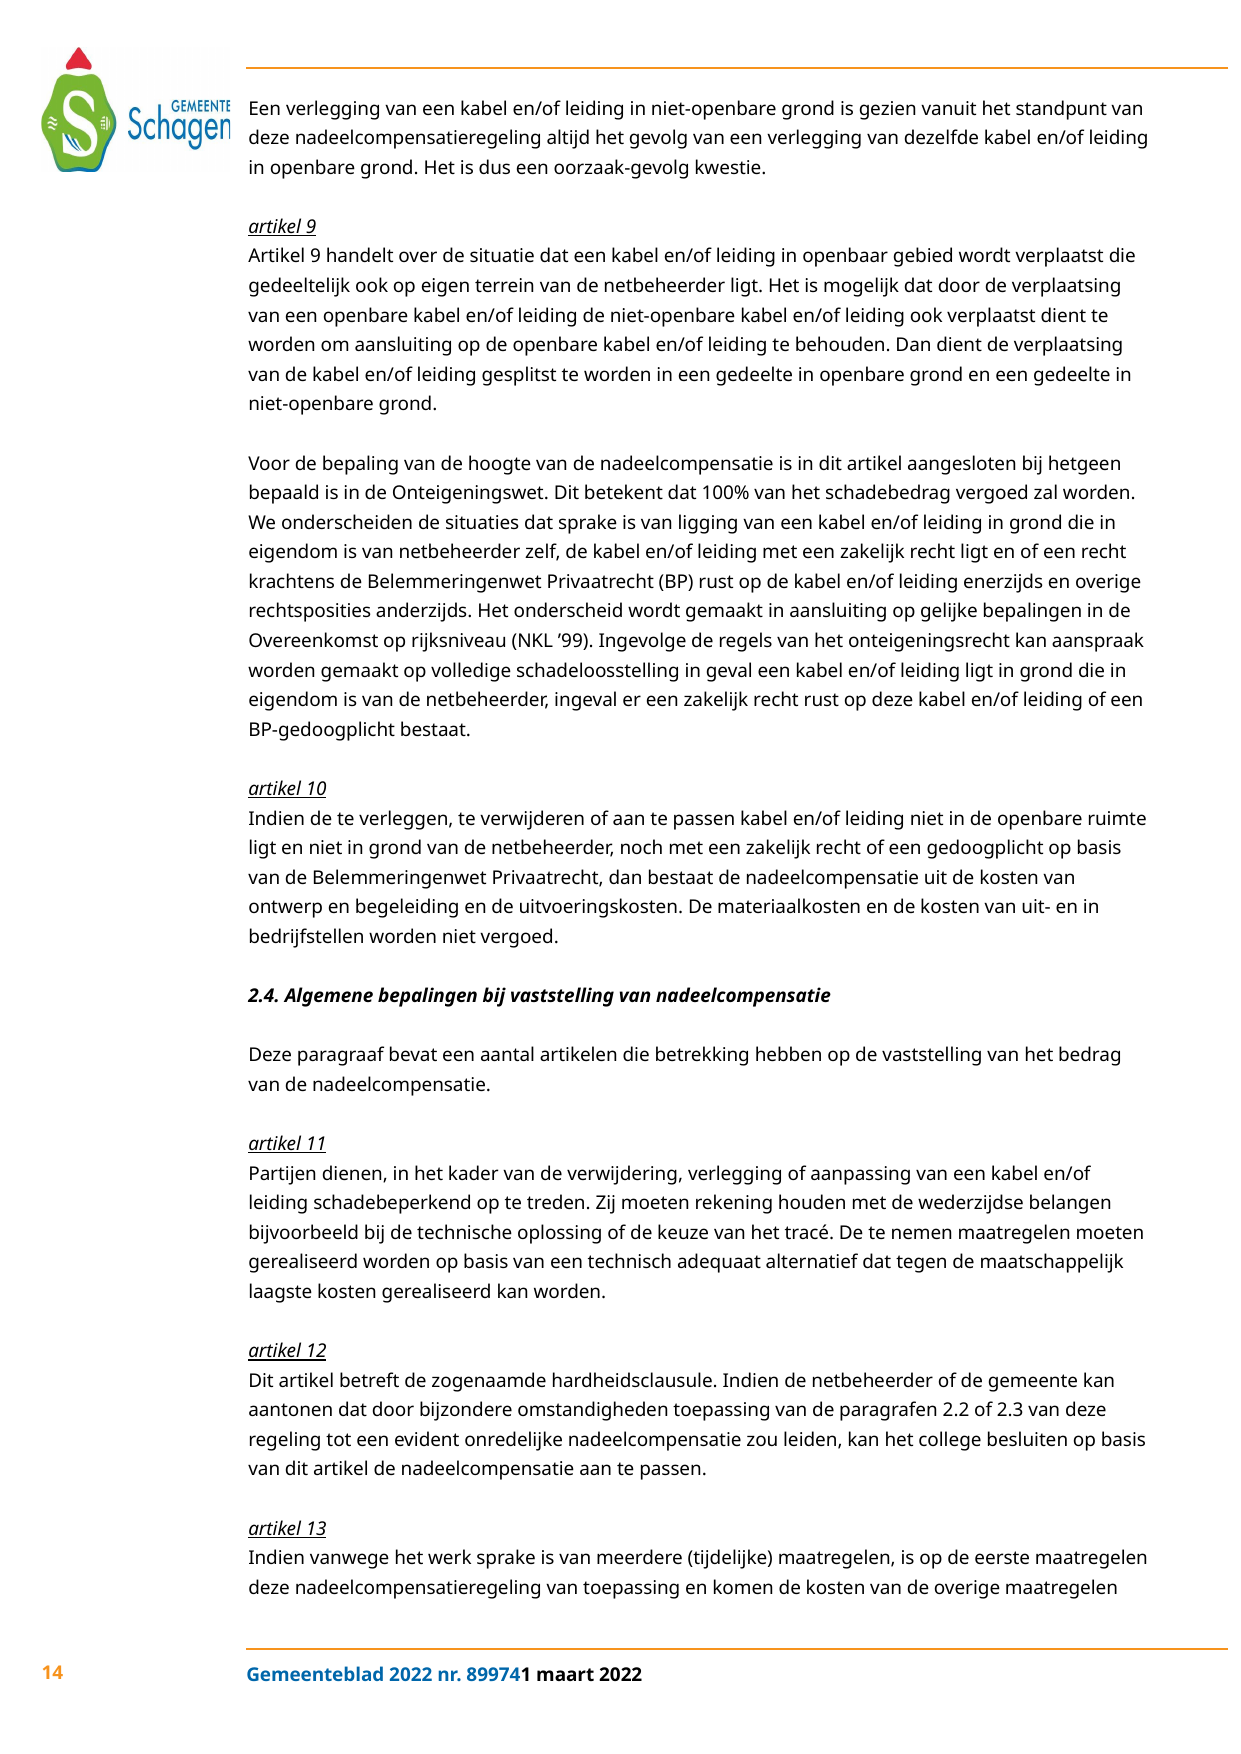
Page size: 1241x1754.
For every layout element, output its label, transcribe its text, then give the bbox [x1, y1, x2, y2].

text Partijen dienen, in het kader van de verwijdering, verlegging of aanpassing van een kabel en/of leiding schadebeperkend op te treden. Zij moeten rekening houden met de wederzijdse belangen bijvoorbeeld bij de technische oplossing of de keuze van het tracé. De te nemen maatregelen moeten gerealiseerd worden op basis van een technisch adequaat alternatief dat tegen de maatschappelijk laagste kosten gerealiseerd kan worden. [248, 1160, 1152, 1304]
text artikel 10 [248, 775, 1152, 801]
text Dit artikel betreft de zogenaamde hardheidsclausule. Indien de netbeheerder of de gemeente kan aantonen dat door bijzondere omstandigheden toepassing van de paragrafen 2.2 of 2.3 van deze regeling tot een evident onredelijke nadeelcompensatie zou leiden, kan het college besluiten op basis van dit artikel de nadeelcompensatie aan te passen. [248, 1367, 1152, 1481]
text Indien vanwege het werk sprake is van meerdere (tijdelijke) maatregelen, is op de eerste maatregelen deze nadeelcompensatieregeling van toepassing en komen de kosten van de overige maatregelen [248, 1544, 1152, 1600]
text Artikel 9 handelt over de situatie dat een kabel en/of leiding in openbaar gebied wordt verplaatst die gedeeltelijk ook op eigen terrein van de netbeheerder ligt. Het is mogelijk dat door de verplaatsing van een openbare kabel en/of leiding de niet-openbare kabel en/of leiding ook verplaatst dient te worden om aansluiting op de openbare kabel en/of leiding te behouden. Dan dient de verplaatsing van de kabel en/of leiding gesplitst te worden in een gedeelte in openbare grond en een gedeelte in niet-openbare grond. [248, 243, 1152, 416]
text Voor de bepaling van de hoogte van de nadeelcompensatie is in dit artikel aangesloten bij hetgeen bepaald is in de Onteigeningswet. Dit betekent dat 100% van het schadebedrag vergoed zal worden. [248, 450, 1152, 505]
text Deze paragraaf bevat een aantal artikelen die betrekking hebben op de vaststelling van het bedrag van de nadeelcompensatie. [248, 1041, 1152, 1097]
picture [41, 47, 231, 172]
text 2.4. Algemene bepalingen bij vaststelling van nadeelcompensatie [248, 982, 1152, 1008]
text artikel 12 [248, 1337, 1152, 1363]
text artikel 11 [248, 1130, 1152, 1156]
text Een verlegging van een kabel en/of leiding in niet-openbare grond is gezien vanuit het standpunt van deze nadeelcompensatieregeling altijd het gevolg van een verlegging van dezelfde kabel en/of leiding in openbare grond. Het is dus een oorzaak-gevolg kwestie. [248, 95, 1152, 180]
text We onderscheiden de situaties dat sprake is van ligging van een kabel en/of leiding in grond die in eigendom is van netbeheerder zelf, de kabel en/of leiding met een zakelijk recht ligt en of een recht krachtens de Belemmeringenwet Privaatrecht (BP) rust op de kabel en/of leiding enerzijds en overige rechtsposities anderzijds. Het onderscheid wordt gemaakt in aansluiting op gelijke bepalingen in de Overeenkomst op rijksniveau (NKL ’99). Ingevolge de regels van het onteigeningsrecht kan aanspraak worden gemaakt op volledige schadeloosstelling in geval een kabel en/of leiding ligt in grond die in eigendom is van de netbeheerder, ingeval er een zakelijk recht rust op deze kabel en/of leiding of een BP-gedoogplicht bestaat. [248, 509, 1152, 742]
text Indien de te verleggen, te verwijderen of aan te passen kabel en/of leiding niet in de openbare ruimte ligt en niet in grond van de netbeheerder, noch met een zakelijk recht of een gedoogplicht op basis van de Belemmeringenwet Privaatrecht, dan bestaat de nadeelcompensatie uit de kosten van ontwerp en begeleiding en de uitvoeringskosten. De materiaalkosten en de kosten van uit- en in bedrijfstellen worden niet vergoed. [248, 805, 1152, 949]
text artikel 13 [248, 1515, 1152, 1541]
text artikel 9 [248, 213, 1152, 239]
